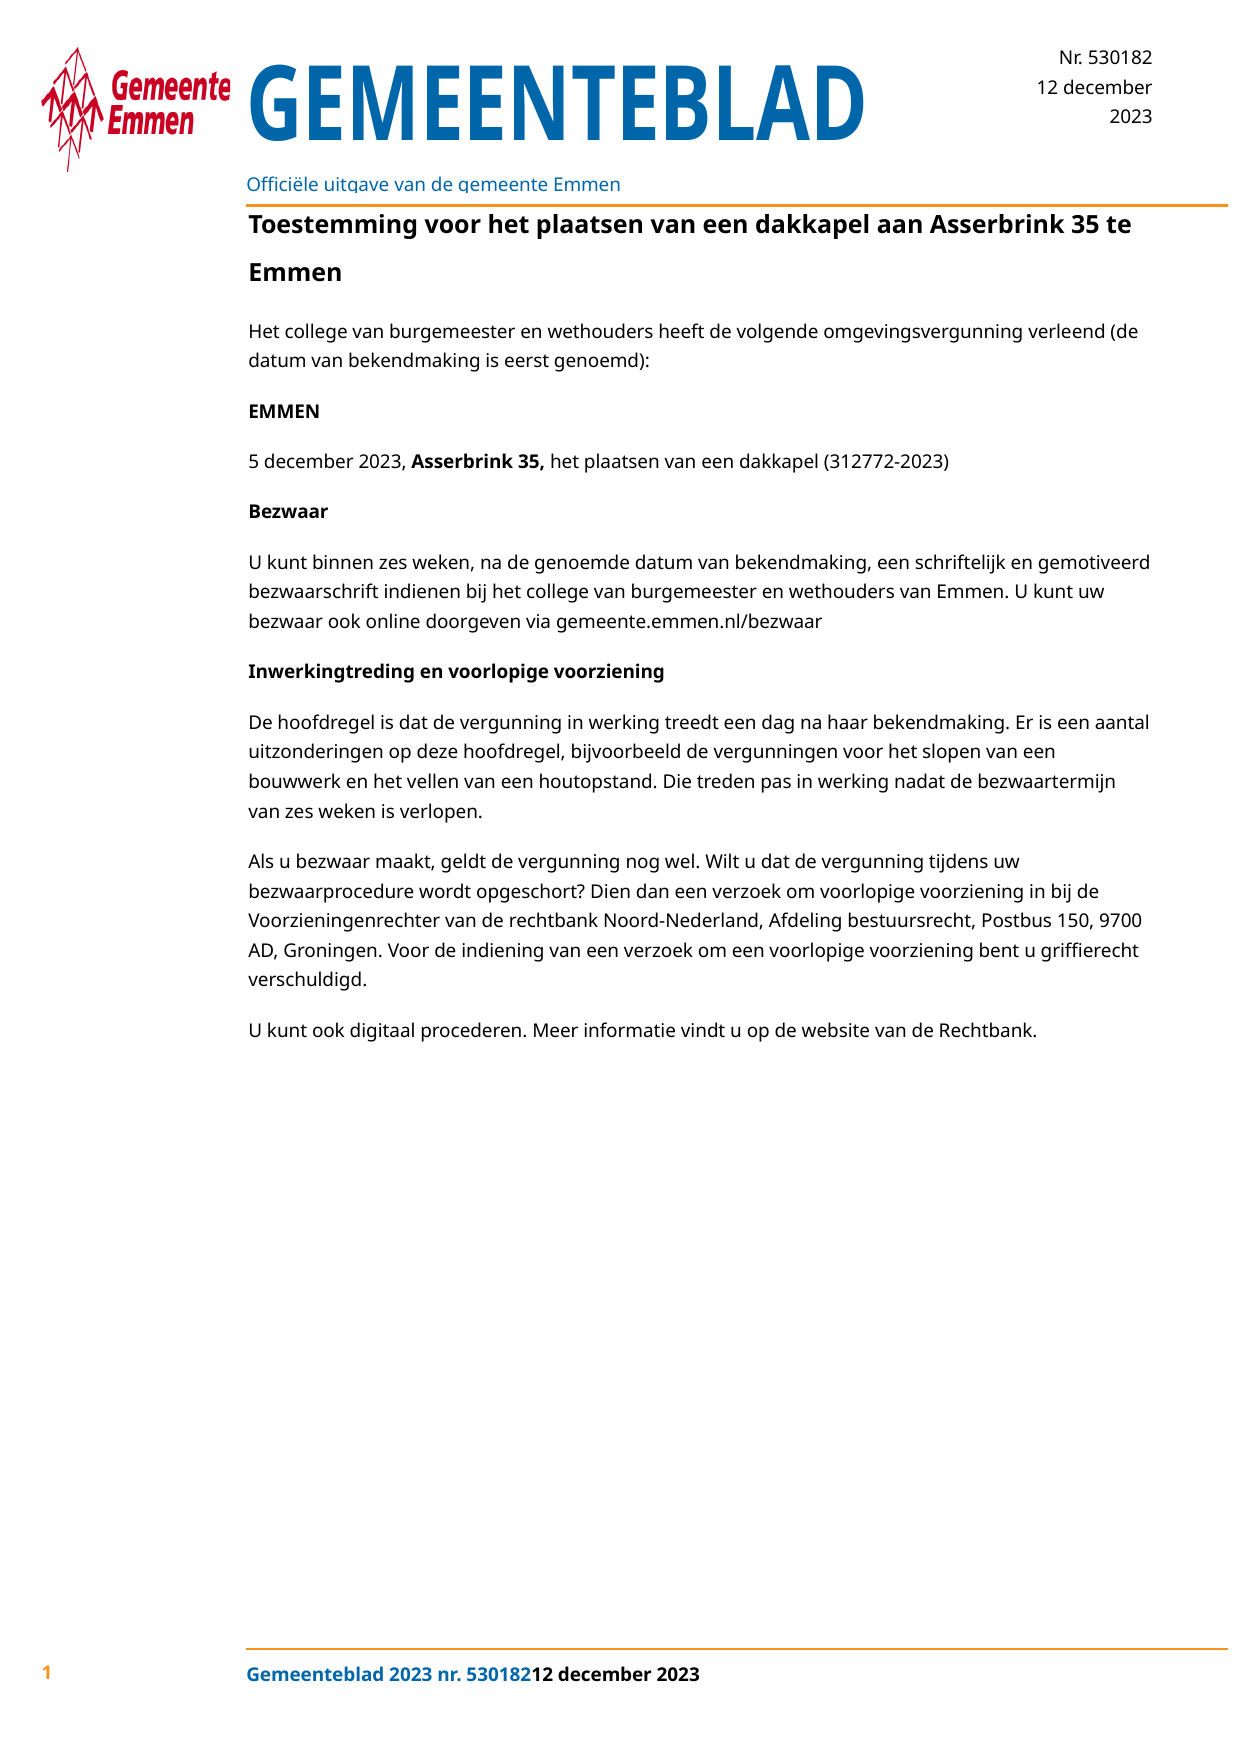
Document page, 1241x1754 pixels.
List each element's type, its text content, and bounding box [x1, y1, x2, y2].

text 5 december 2023, Asserbrink 35, het plaatsen van een dakkapel (312772-2023) [248, 448, 1152, 474]
picture [41, 47, 231, 172]
text EMMEN [248, 398, 1152, 424]
text U kunt ook digitaal procederen. Meer informatie vindt u op de website van de Rechtbank. [248, 1017, 1152, 1043]
text Toestemming voor het plaatsen van een dakkapel aan Asserbrink 35 te Emmen [248, 207, 1152, 288]
text Bezwaar [248, 499, 1152, 524]
text Als u bezwaar maakt, geldt de vergunning nog wel. Wilt u dat de vergunning tijdens uw bezwaarprocedure wordt opgeschort? Dien dan een verzoek om voorlopige voorziening in bij de Voorzieningenrechter van de rechtbank Noord-Nederland, Afdeling bestuursrecht, Postbus 150, 9700 AD, Groningen. Voor de indiening van een verzoek om een voorlopige voorziening bent u griffierecht verschuldigd. [248, 848, 1152, 992]
text U kunt binnen zes weken, na de genoemde datum van bekendmaking, een schriftelijk en gemotiveerd bezwaarschrift indienen bij het college van burgemeester en wethouders van Emmen. U kunt uw bezwaar ook online doorgeven via gemeente.emmen.nl/bezwaar [248, 549, 1152, 634]
text Inwerkingtreding en voorlopige voorziening [248, 659, 1152, 684]
text Het college van burgemeester en wethouders heeft de volgende omgevingsvergunning verleend (de datum van bekendmaking is eerst genoemd): [248, 318, 1152, 373]
text De hoofdregel is dat de vergunning in werking treedt een dag na haar bekendmaking. Er is een aantal uitzonderingen op deze hoofdregel, bijvoorbeeld de vergunningen voor het slopen van een bouwwerk en het vellen van een houtopstand. Die treden pas in werking nadat de bezwaartermijn van zes weken is verlopen. [248, 709, 1152, 824]
